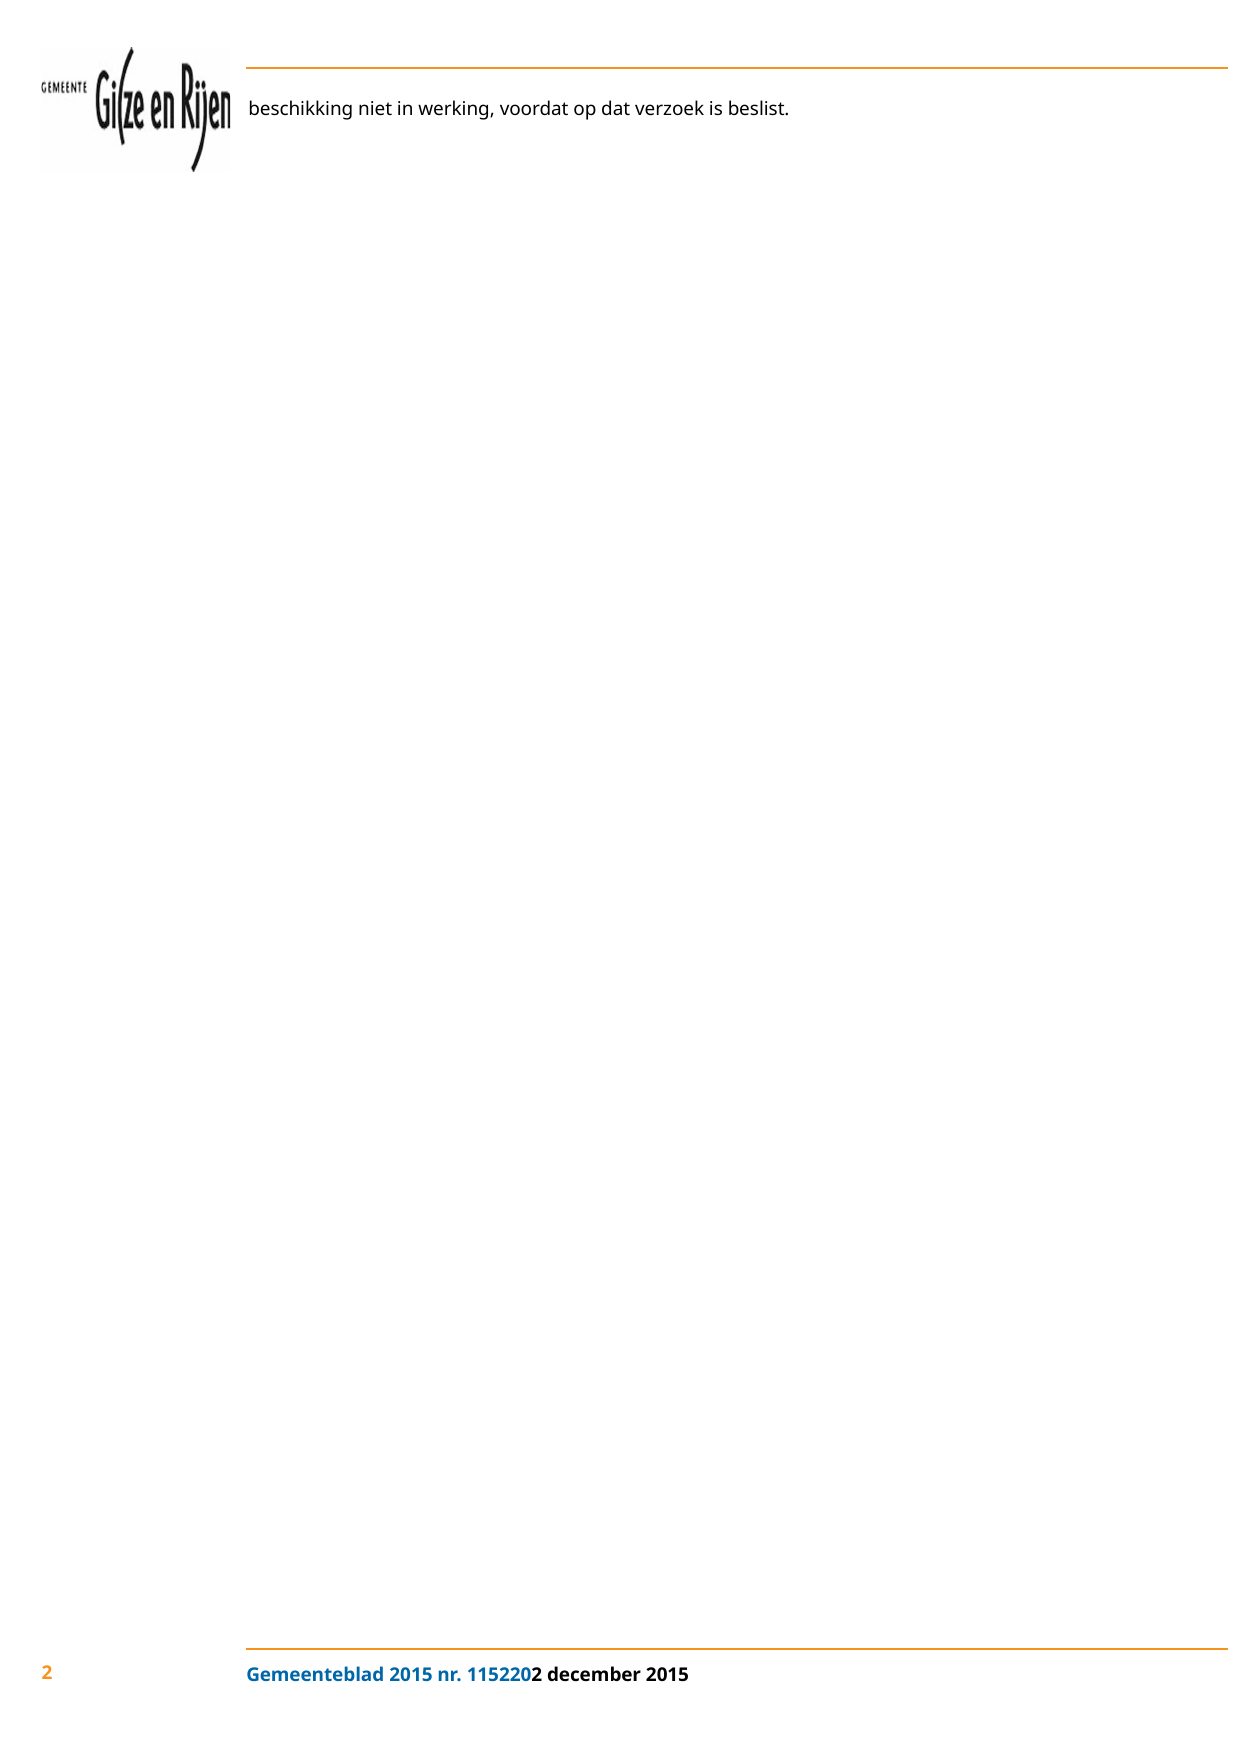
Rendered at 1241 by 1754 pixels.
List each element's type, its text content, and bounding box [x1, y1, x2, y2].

picture [41, 47, 231, 172]
text beschikking niet in werking, voordat op dat verzoek is beslist. [248, 95, 1152, 121]
